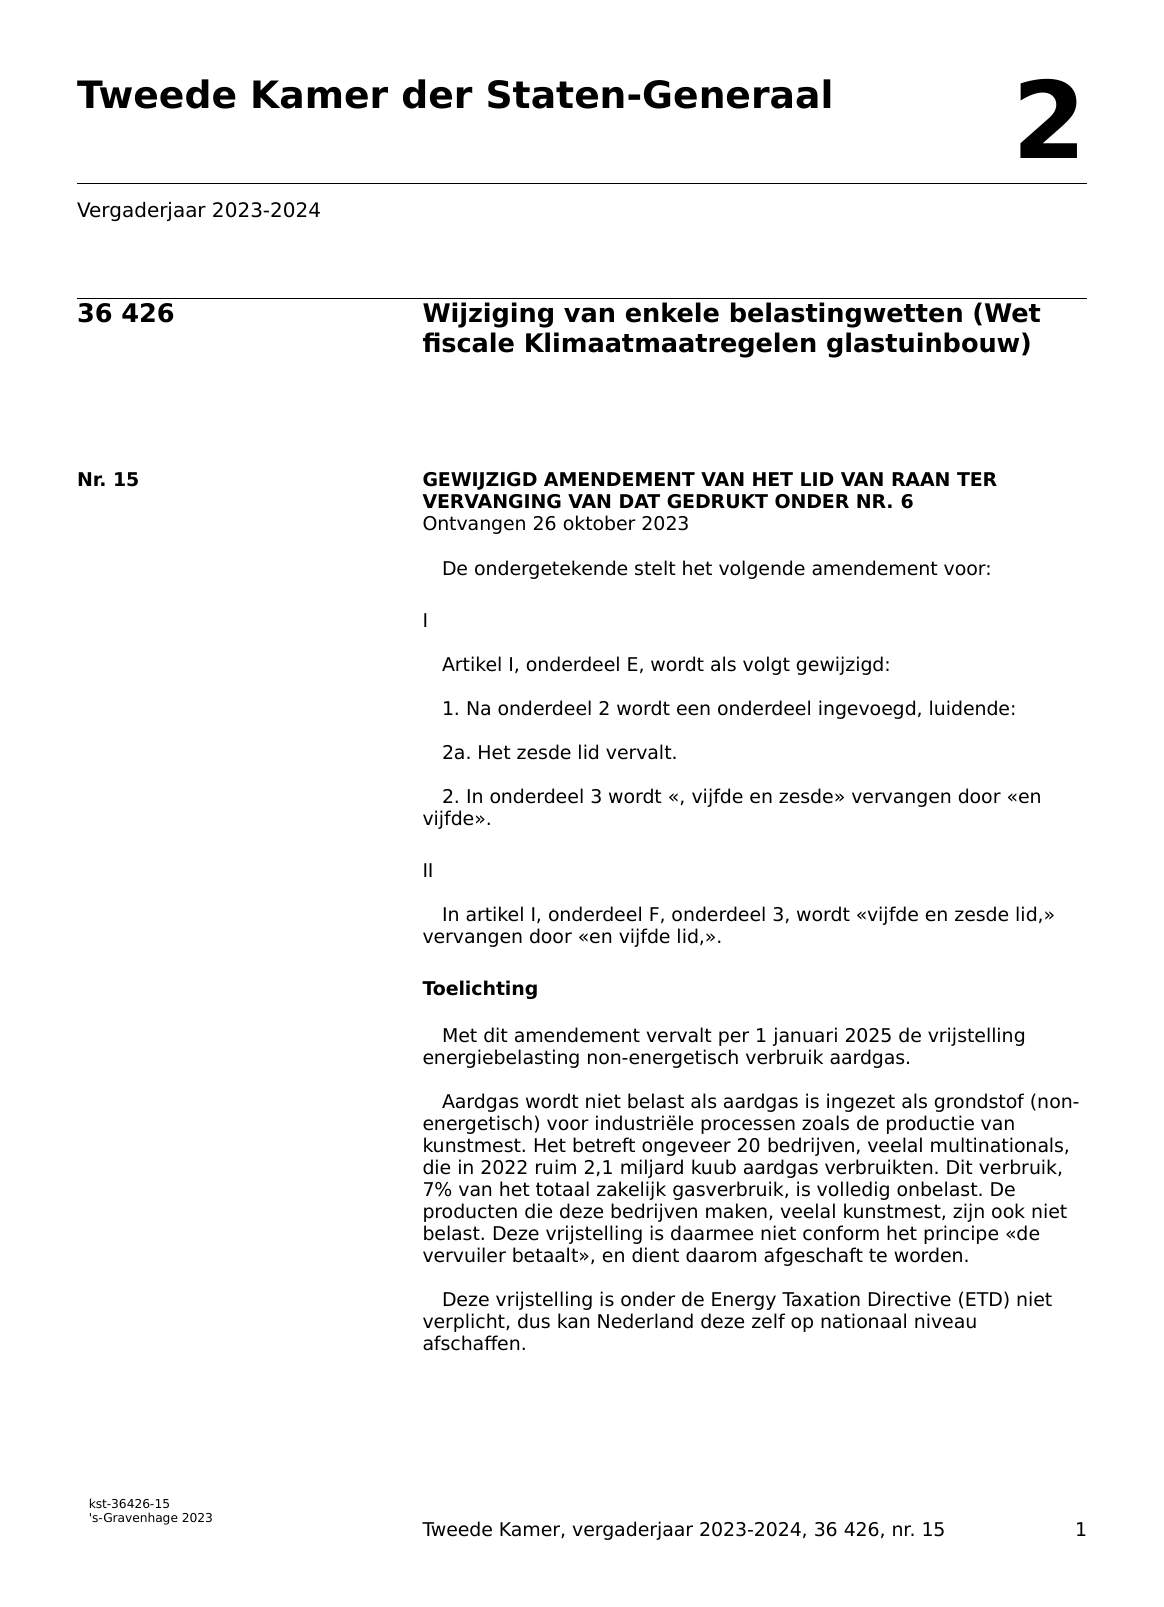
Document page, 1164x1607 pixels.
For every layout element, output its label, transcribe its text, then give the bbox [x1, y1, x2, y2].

table_cell Vergaderjaar 2023-2024 [77, 184, 1087, 298]
text Artikel I, onderdeel E, wordt als volgt gewijzigd: [422, 654, 1087, 676]
text Aardgas wordt niet belast als aardgas is ingezet als grondstof (non-energetisch) voor industriële processen zoals de productie van kunstmest. Het betreft ongeveer 20 bedrijven, veelal multinationals, die in 2022 ruim 2,1 miljard kuub aardgas verbruikten. Dit verbruik, 7% van het totaal zakelijk gasverbruik, is volledig onbelast. De producten die deze bedrijven maken, veelal kunstmest, zijn ook niet belast. Deze vrijstelling is daarmee niet conform het principe «de vervuiler betaalt», en dient daarom afgeschaft te worden. [422, 1091, 1087, 1267]
subtitle Nr. 15 GEWIJZIGD AMENDEMENT VAN HET LID VAN RAAN TER VERVANGING VAN DAT GEDRUKT ONDER NR. 6 [77, 469, 1087, 513]
text Met dit amendement vervalt per 1 januari 2025 de vrijstelling energiebelasting non-energetisch verbruik aardgas. [422, 1025, 1087, 1069]
text 1. Na onderdeel 2 wordt een onderdeel ingevoegd, luidende: [422, 698, 1087, 720]
text 2. In onderdeel 3 wordt «, vijfde en zesde» vervangen door «en vijfde». [422, 786, 1087, 830]
text 2a. Het zesde lid vervalt. [422, 742, 1087, 764]
text kst-36426-15 [88, 1497, 323, 1511]
text Deze vrijstelling is onder de Energy Taxation Directive (ETD) niet verplicht, dus kan Nederland deze zelf op nationaal niveau afschaffen. [422, 1289, 1087, 1355]
table_header Tweede Kamer der Staten-Generaal [77, 59, 886, 183]
table_header 2 [886, 59, 1087, 183]
text In artikel I, onderdeel F, onderdeel 3, wordt «vijfde en zesde lid,» vervangen door «en vijfde lid,». [422, 904, 1087, 948]
text De ondergetekende stelt het volgende amendement voor: [422, 557, 1087, 579]
subtitle II [422, 860, 1087, 882]
subtitle 36 426 Wijziging van enkele belastingwetten (Wet fiscale Klimaatmaatregelen glastuinbouw) [77, 299, 1087, 358]
text 's-Gravenhage 2023 [88, 1511, 323, 1525]
text Ontvangen 26 oktober 2023 [422, 513, 1087, 535]
subtitle I [422, 609, 1087, 631]
subtitle Toelichting [422, 978, 1087, 1000]
